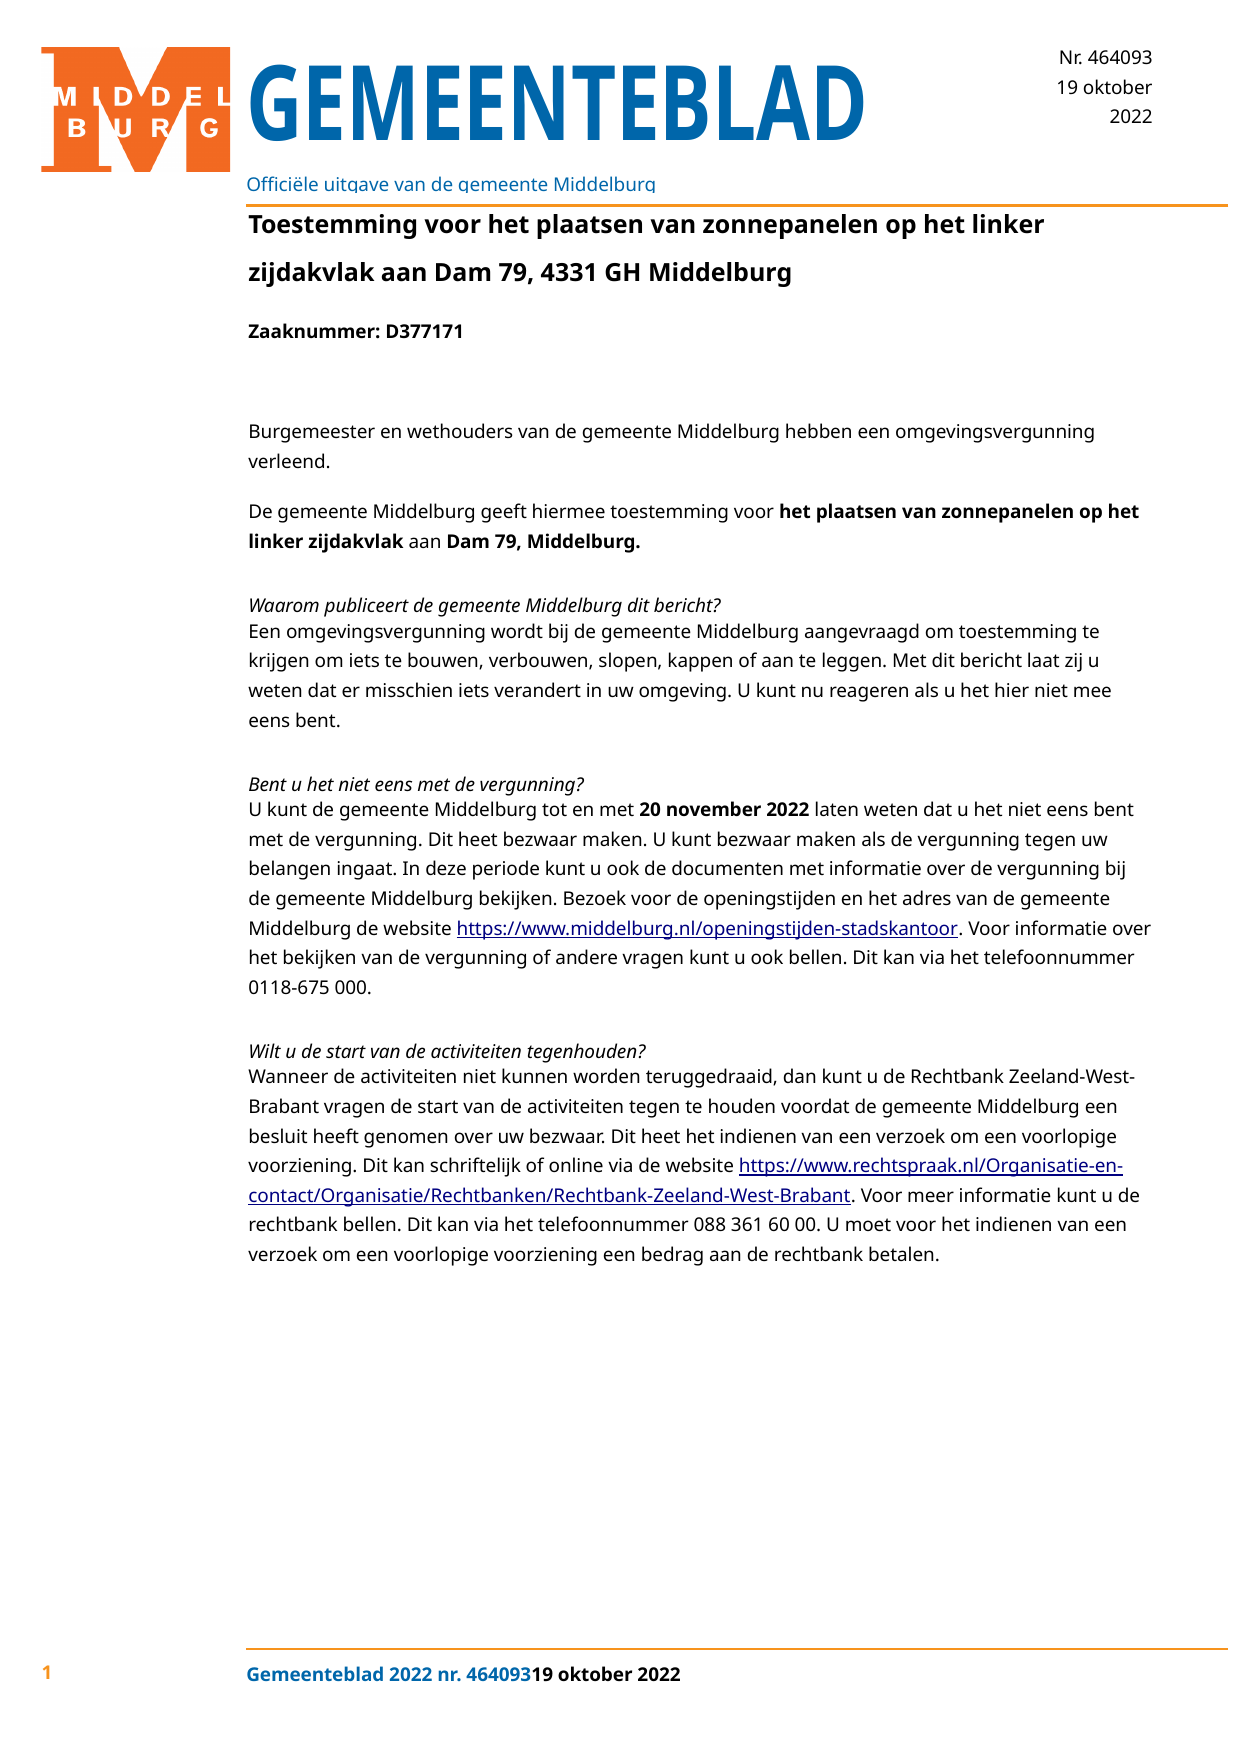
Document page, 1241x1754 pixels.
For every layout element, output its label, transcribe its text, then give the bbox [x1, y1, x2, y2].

text Een omgevingsvergunning wordt bij de gemeente Middelburg aangevraagd om toestemming te krijgen om iets te bouwen, verbouwen, slopen, kappen of aan te leggen. Met dit bericht laat zij u weten dat er misschien iets verandert in uw omgeving. U kunt nu reageren als u het hier niet mee eens bent. [248, 618, 1152, 732]
text U kunt de gemeente Middelburg tot en met 20 november 2022 laten weten dat u het niet eens bent met de vergunning. Dit heet bezwaar maken. U kunt bezwaar maken als de vergunning tegen uw belangen ingaat. In deze periode kunt u ook de documenten met informatie over de vergunning bij de gemeente Middelburg bekijken. Bezoek voor de openingstijden en het adres van de gemeente Middelburg de website https://www.middelburg.nl/openingstijden-stadskantoor. Voor informatie over het bekijken van de vergunning of andere vragen kunt u ook bellen. Dit kan via het telefoonnummer 0118-675 000. [248, 796, 1152, 1000]
text Bent u het niet eens met de vergunning? [248, 771, 1152, 796]
text Wilt u de start van de activiteiten tegenhouden? [248, 1038, 1152, 1064]
text Zaaknummer: D377171 [248, 318, 1152, 344]
text Waarom publiceert de gemeente Middelburg dit bericht? [248, 592, 1152, 618]
text Wanneer de activiteiten niet kunnen worden teruggedraaid, dan kunt u de Rechtbank Zeeland-West-Brabant vragen de start van de activiteiten tegen te houden voordat de gemeente Middelburg een besluit heeft genomen over uw bezwaar. Dit heet het indienen van een verzoek om een voorlopige voorziening. Dit kan schriftelijk of online via de website https://www.rechtspraak.nl/Organisatie-en-contact/Organisatie/Rechtbanken/Rechtbank-Zeeland-West-Brabant. Voor meer informatie kunt u de rechtbank bellen. Dit kan via het telefoonnummer 088 361 60 00. U moet voor het indienen van een verzoek om een voorlopige voorziening een bedrag aan de rechtbank betalen. [248, 1064, 1152, 1267]
text Toestemming voor het plaatsen van zonnepanelen op het linker zijdakvlak aan Dam 79, 4331 GH Middelburg [248, 207, 1152, 288]
text De gemeente Middelburg geeft hiermee toestemming voor het plaatsen van zonnepanelen op het linker zijdakvlak aan Dam 79, Middelburg. [248, 499, 1152, 554]
text Burgemeester en wethouders van de gemeente Middelburg hebben een omgevingsvergunning verleend. [248, 419, 1152, 474]
picture [41, 47, 231, 172]
